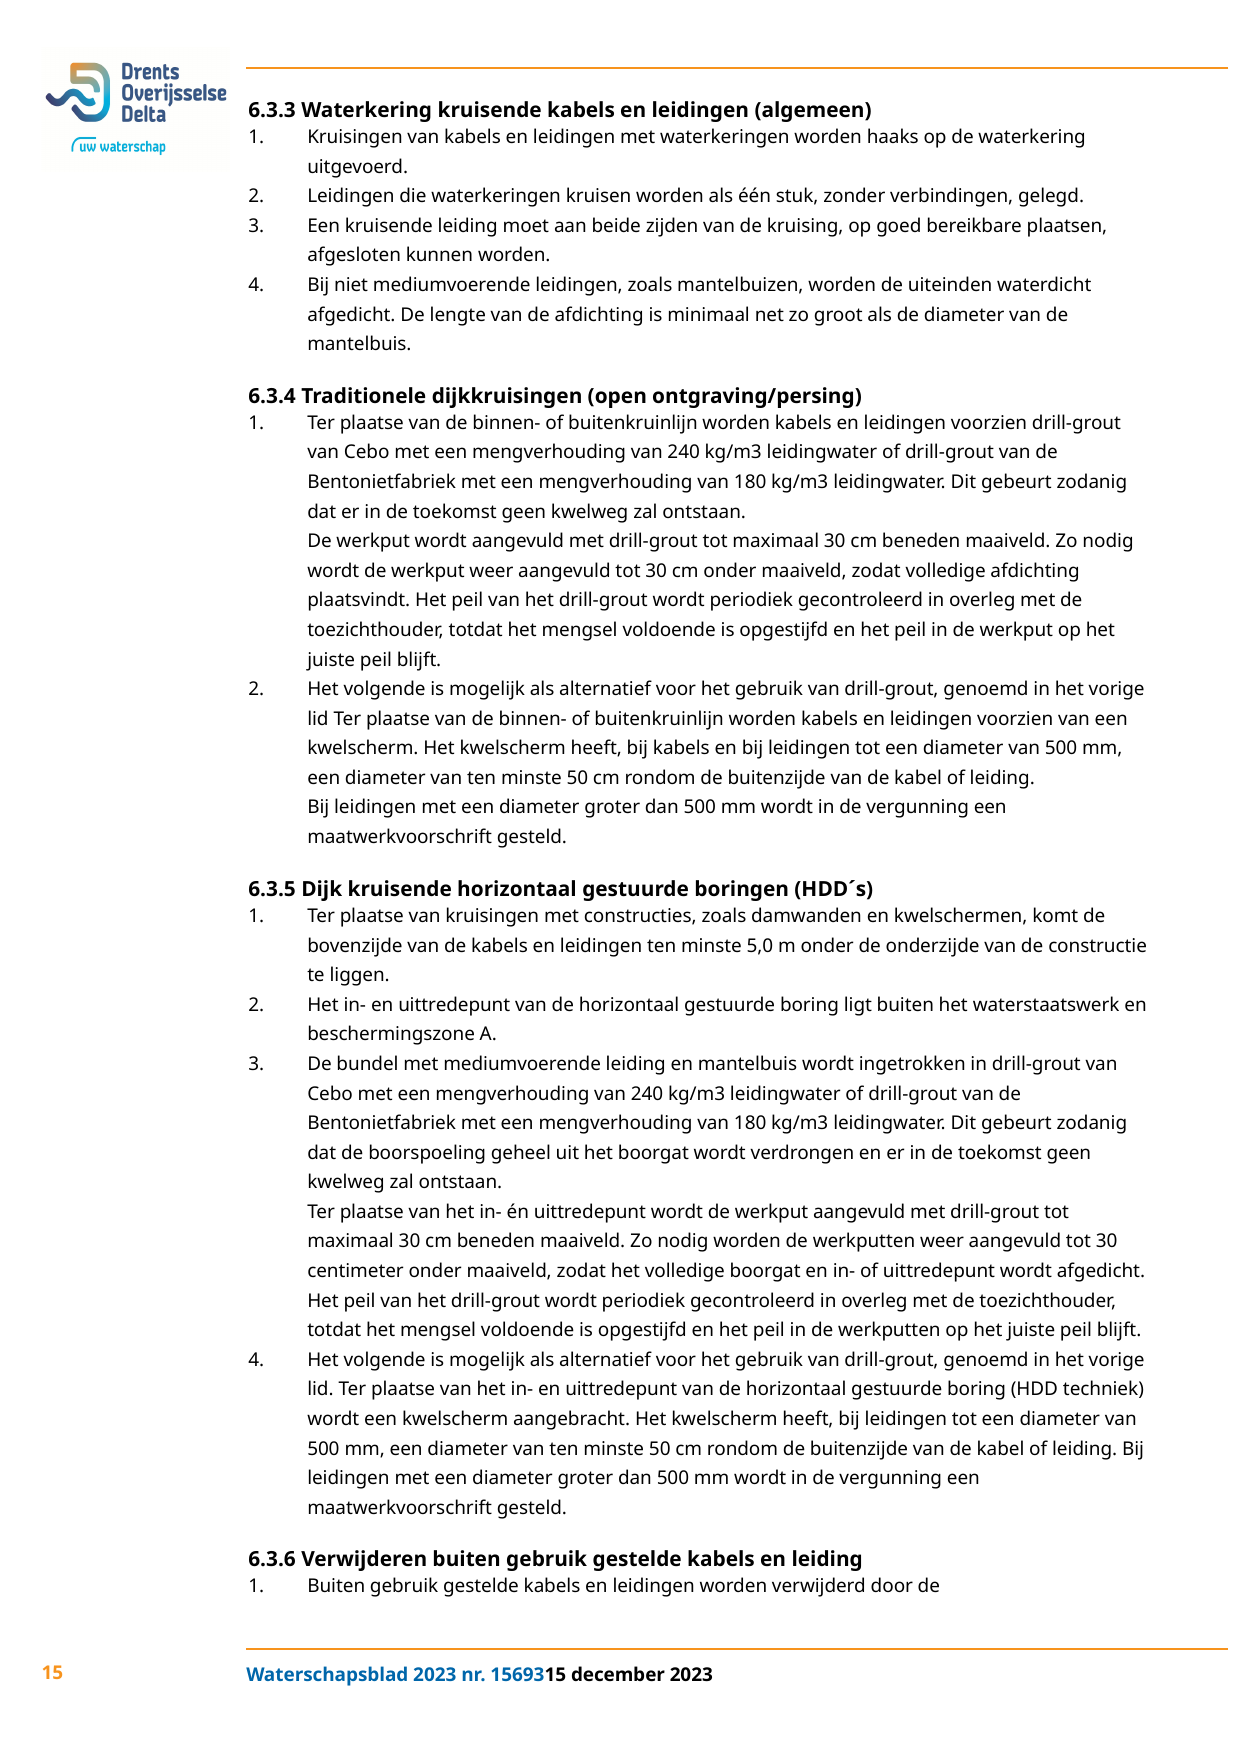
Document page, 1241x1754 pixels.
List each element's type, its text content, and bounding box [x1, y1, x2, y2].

list Het volgende is mogelijk als alternatief voor het gebruik van drill-grout, genoemd in het vorige lid Ter plaatse van de binnen- of buitenkruinlijn worden kabels en leidingen voorzien van een kwelscherm. Het kwelscherm heeft, bij kabels en bij leidingen tot een diameter van 500 mm, een diameter van ten minste 50 cm rondom de buitenzijde van de kabel of leiding. [248, 675, 1152, 790]
text 6.3.6 Verwijderen buiten gebruik gestelde kabels en leiding [248, 1544, 1152, 1573]
list Het volgende is mogelijk als alternatief voor het gebruik van drill-grout, genoemd in het vorige lid. Ter plaatse van het in- en uittredepunt van de horizontaal gestuurde boring (HDD techniek) wordt een kwelscherm aangebracht. Het kwelscherm heeft, bij leidingen tot een diameter van 500 mm, een diameter van ten minste 50 cm rondom de buitenzijde van de kabel of leiding. Bij leidingen met een diameter groter dan 500 mm wordt in de vergunning een maatwerkvoorschrift gesteld. [248, 1346, 1152, 1519]
list Bij niet mediumvoerende leidingen, zoals mantelbuizen, worden de uiteinden waterdicht afgedicht. De lengte van de afdichting is minimaal net zo groot als de diameter van de mantelbuis. [248, 271, 1152, 356]
list Kruisingen van kabels en leidingen met waterkeringen worden haaks op de waterkering uitgevoerd. [248, 123, 1152, 178]
list Leidingen die waterkeringen kruisen worden als één stuk, zonder verbindingen, gelegd. [248, 182, 1152, 208]
list Een kruisende leiding moet aan beide zijden van de kruising, op goed bereikbare plaatsen, afgesloten kunnen worden. [248, 212, 1152, 267]
list De werkput wordt aangevuld met drill-grout tot maximaal 30 cm beneden maaiveld. Zo nodig wordt de werkput weer aangevuld tot 30 cm onder maaiveld, zodat volledige afdichting plaatsvindt. Het peil van het drill-grout wordt periodiek gecontroleerd in overleg met de toezichthouder, totdat het mengsel voldoende is opgestijfd en het peil in de werkput op het juiste peil blijft. [248, 527, 1152, 672]
picture [41, 47, 231, 172]
list De bundel met mediumvoerende leiding en mantelbuis wordt ingetrokken in drill-grout van Cebo met een mengverhouding van 240 kg/m3 leidingwater of drill-grout van de Bentonietfabriek met een mengverhouding van 180 kg/m3 leidingwater. Dit gebeurt zodanig dat de boorspoeling geheel uit het boorgat wordt verdrongen en er in de toekomst geen kwelweg zal ontstaan. [248, 1050, 1152, 1194]
list Ter plaatse van kruisingen met constructies, zoals damwanden en kwelschermen, komt de bovenzijde van de kabels en leidingen ten minste 5,0 m onder de onderzijde van de constructie te liggen. [248, 902, 1152, 987]
text 6.3.3 Waterkering kruisende kabels en leidingen (algemeen) [248, 95, 1152, 123]
list Ter plaatse van de binnen- of buitenkruinlijn worden kabels en leidingen voorzien drill-grout van Cebo met een mengverhouding van 240 kg/m3 leidingwater of drill-grout van de Bentonietfabriek met een mengverhouding van 180 kg/m3 leidingwater. Dit gebeurt zodanig dat er in de toekomst geen kwelweg zal ontstaan. [248, 409, 1152, 524]
list Bij leidingen met een diameter groter dan 500 mm wordt in de vergunning een maatwerkvoorschrift gesteld. [248, 794, 1152, 849]
list Buiten gebruik gestelde kabels en leidingen worden verwijderd door de [248, 1573, 1152, 1598]
list Ter plaatse van het in- én uittredepunt wordt de werkput aangevuld met drill-grout tot maximaal 30 cm beneden maaiveld. Zo nodig worden de werkputten weer aangevuld tot 30 centimeter onder maaiveld, zodat het volledige boorgat en in- of uittredepunt wordt afgedicht. Het peil van het drill-grout wordt periodiek gecontroleerd in overleg met de toezichthouder, totdat het mengsel voldoende is opgestijfd en het peil in de werkputten op het juiste peil blijft. [248, 1198, 1152, 1342]
text 6.3.5 Dijk kruisende horizontaal gestuurde boringen (HDD´s) [248, 874, 1152, 902]
text 6.3.4 Traditionele dijkkruisingen (open ontgraving/persing) [248, 381, 1152, 409]
list Het in- en uittredepunt van de horizontaal gestuurde boring ligt buiten het waterstaatswerk en beschermingszone A. [248, 991, 1152, 1046]
